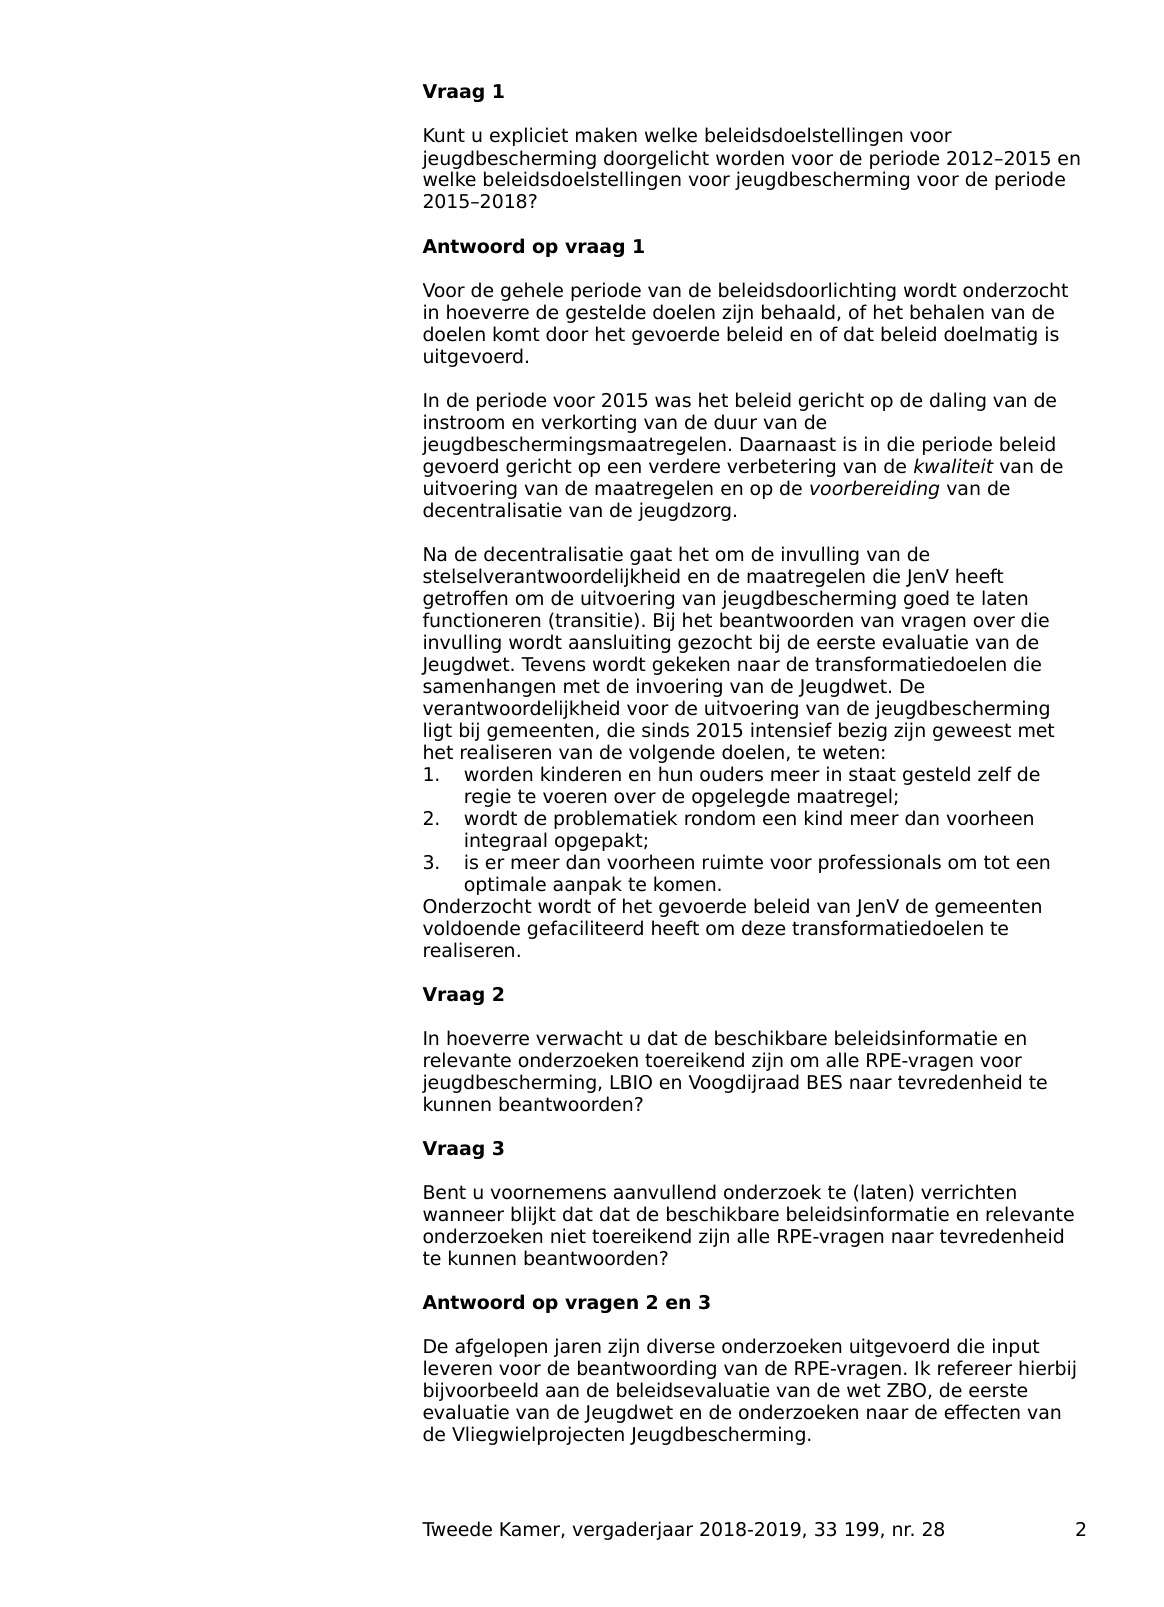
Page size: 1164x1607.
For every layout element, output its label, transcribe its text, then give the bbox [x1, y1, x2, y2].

text In de periode voor 2015 was het beleid gericht op de daling van de instroom en verkorting van de duur van de jeugdbeschermingsmaatregelen. Daarnaast is in die periode beleid gevoerd gericht op een verdere verbetering van de kwaliteit van de uitvoering van de maatregelen en op de voorbereiding van de decentralisatie van de jeugdzorg. [422, 390, 1087, 522]
subtitle Antwoord op vragen 2 en 3 [422, 1292, 1087, 1314]
text 2. wordt de problematiek rondom een kind meer dan voorheen integraal opgepakt; [422, 808, 1087, 852]
subtitle Vraag 2 [422, 984, 1087, 1006]
text Na de decentralisatie gaat het om de invulling van de stelselverantwoordelijkheid en de maatregelen die JenV heeft getroffen om de uitvoering van jeugdbescherming goed te laten functioneren (transitie). Bij het beantwoorden van vragen over die invulling wordt aansluiting gezocht bij de eerste evaluatie van de Jeugdwet. Tevens wordt gekeken naar de transformatiedoelen die samenhangen met de invoering van de Jeugdwet. De verantwoordelijkheid voor de uitvoering van de jeugdbescherming ligt bij gemeenten, die sinds 2015 intensief bezig zijn geweest met het realiseren van de volgende doelen, te weten: [422, 544, 1087, 764]
text 1. worden kinderen en hun ouders meer in staat gesteld zelf de regie te voeren over de opgelegde maatregel; [422, 764, 1087, 808]
text De afgelopen jaren zijn diverse onderzoeken uitgevoerd die input leveren voor de beantwoording van de RPE-vragen. Ik refereer hierbij bijvoorbeeld aan de beleidsevaluatie van de wet ZBO, de eerste evaluatie van de Jeugdwet en de onderzoeken naar de effecten van de Vliegwielprojecten Jeugdbescherming. [422, 1336, 1087, 1446]
text In hoeverre verwacht u dat de beschikbare beleidsinformatie en relevante onderzoeken toereikend zijn om alle RPE-vragen voor jeugdbescherming, LBIO en Voogdijraad BES naar tevredenheid te kunnen beantwoorden? [422, 1028, 1087, 1116]
text Bent u voornemens aanvullend onderzoek te (laten) verrichten wanneer blijkt dat dat de beschikbare beleidsinformatie en relevante onderzoeken niet toereikend zijn alle RPE-vragen naar tevredenheid te kunnen beantwoorden? [422, 1182, 1087, 1270]
text 3. is er meer dan voorheen ruimte voor professionals om tot een optimale aanpak te komen. [422, 852, 1087, 896]
text Voor de gehele periode van de beleidsdoorlichting wordt onderzocht in hoeverre de gestelde doelen zijn behaald, of het behalen van de doelen komt door het gevoerde beleid en of dat beleid doelmatig is uitgevoerd. [422, 280, 1087, 368]
text Kunt u expliciet maken welke beleidsdoelstellingen voor jeugdbescherming doorgelicht worden voor de periode 2012–2015 en welke beleidsdoelstellingen voor jeugdbescherming voor de periode 2015–2018? [422, 125, 1087, 213]
subtitle Antwoord op vraag 1 [422, 236, 1087, 257]
text Onderzocht wordt of het gevoerde beleid van JenV de gemeenten voldoende gefaciliteerd heeft om deze transformatiedoelen te realiseren. [422, 896, 1087, 961]
subtitle Vraag 3 [422, 1138, 1087, 1160]
subtitle Vraag 1 [422, 81, 1087, 103]
